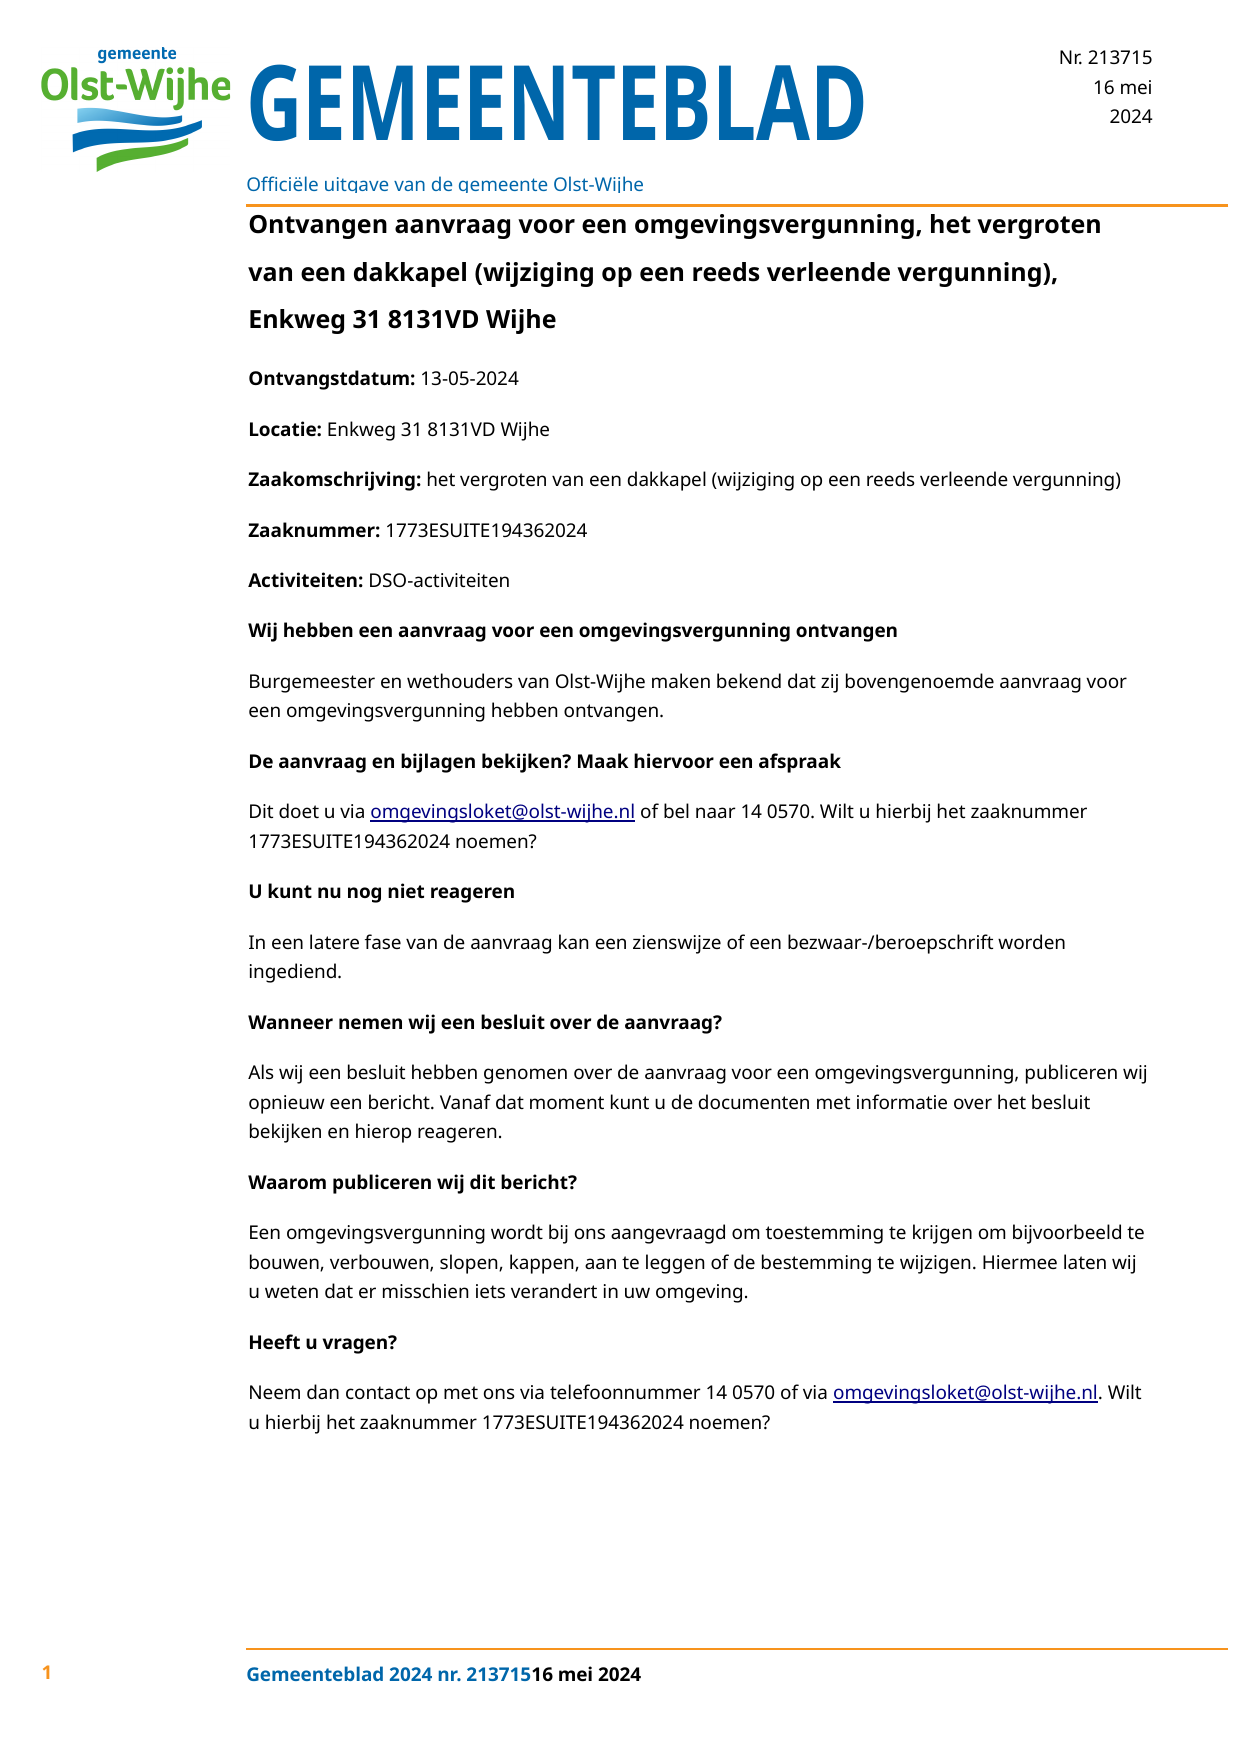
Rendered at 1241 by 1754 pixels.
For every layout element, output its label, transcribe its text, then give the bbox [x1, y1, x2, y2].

text Heeft u vragen? [248, 1329, 1152, 1354]
text U kunt nu nog niet reageren [248, 878, 1152, 904]
picture [41, 47, 231, 172]
text Zaakomschrijving: het vergroten van een dakkapel (wijziging op een reeds verleende vergunning) [248, 466, 1152, 492]
text Burgemeester en wethouders van Olst-Wijhe maken bekend dat zij bovengenoemde aanvraag voor een omgevingsvergunning hebben ontvangen. [248, 668, 1152, 723]
text Wij hebben een aanvraag voor een omgevingsvergunning ontvangen [248, 618, 1152, 643]
text Een omgevingsvergunning wordt bij ons aangevraagd om toestemming te krijgen om bijvoorbeeld te bouwen, verbouwen, slopen, kappen, aan te leggen of de bestemming te wijzigen. Hiermee laten wij u weten dat er misschien iets verandert in uw omgeving. [248, 1219, 1152, 1304]
text Zaaknummer: 1773ESUITE194362024 [248, 517, 1152, 542]
text Wanneer nemen wij een besluit over de aanvraag? [248, 1009, 1152, 1034]
text Ontvangstdatum: 13-05-2024 [248, 366, 1152, 391]
text Ontvangen aanvraag voor een omgevingsvergunning, het vergroten van een dakkapel (wijziging op een reeds verleende vergunning), Enkweg 31 8131VD Wijhe [248, 207, 1152, 336]
text Als wij een besluit hebben genomen over de aanvraag voor een omgevingsvergunning, publiceren wij opnieuw een bericht. Vanaf dat moment kunt u de documenten met informatie over het besluit bekijken en hierop reageren. [248, 1059, 1152, 1144]
text De aanvraag en bijlagen bekijken? Maak hiervoor een afspraak [248, 748, 1152, 774]
text Activiteiten: DSO-activiteiten [248, 567, 1152, 593]
text Locatie: Enkweg 31 8131VD Wijhe [248, 416, 1152, 442]
text Neem dan contact op met ons via telefoonnummer 14 0570 of via omgevingsloket@olst-wijhe.nl. Wilt u hierbij het zaaknummer 1773ESUITE194362024 noemen? [248, 1379, 1152, 1434]
text Waarom publiceren wij dit bericht? [248, 1169, 1152, 1194]
text In een latere fase van de aanvraag kan een zienswijze of een bezwaar-/beroepschrift worden ingediend. [248, 929, 1152, 984]
text Dit doet u via omgevingsloket@olst-wijhe.nl of bel naar 14 0570. Wilt u hierbij het zaaknummer 1773ESUITE194362024 noemen? [248, 798, 1152, 854]
